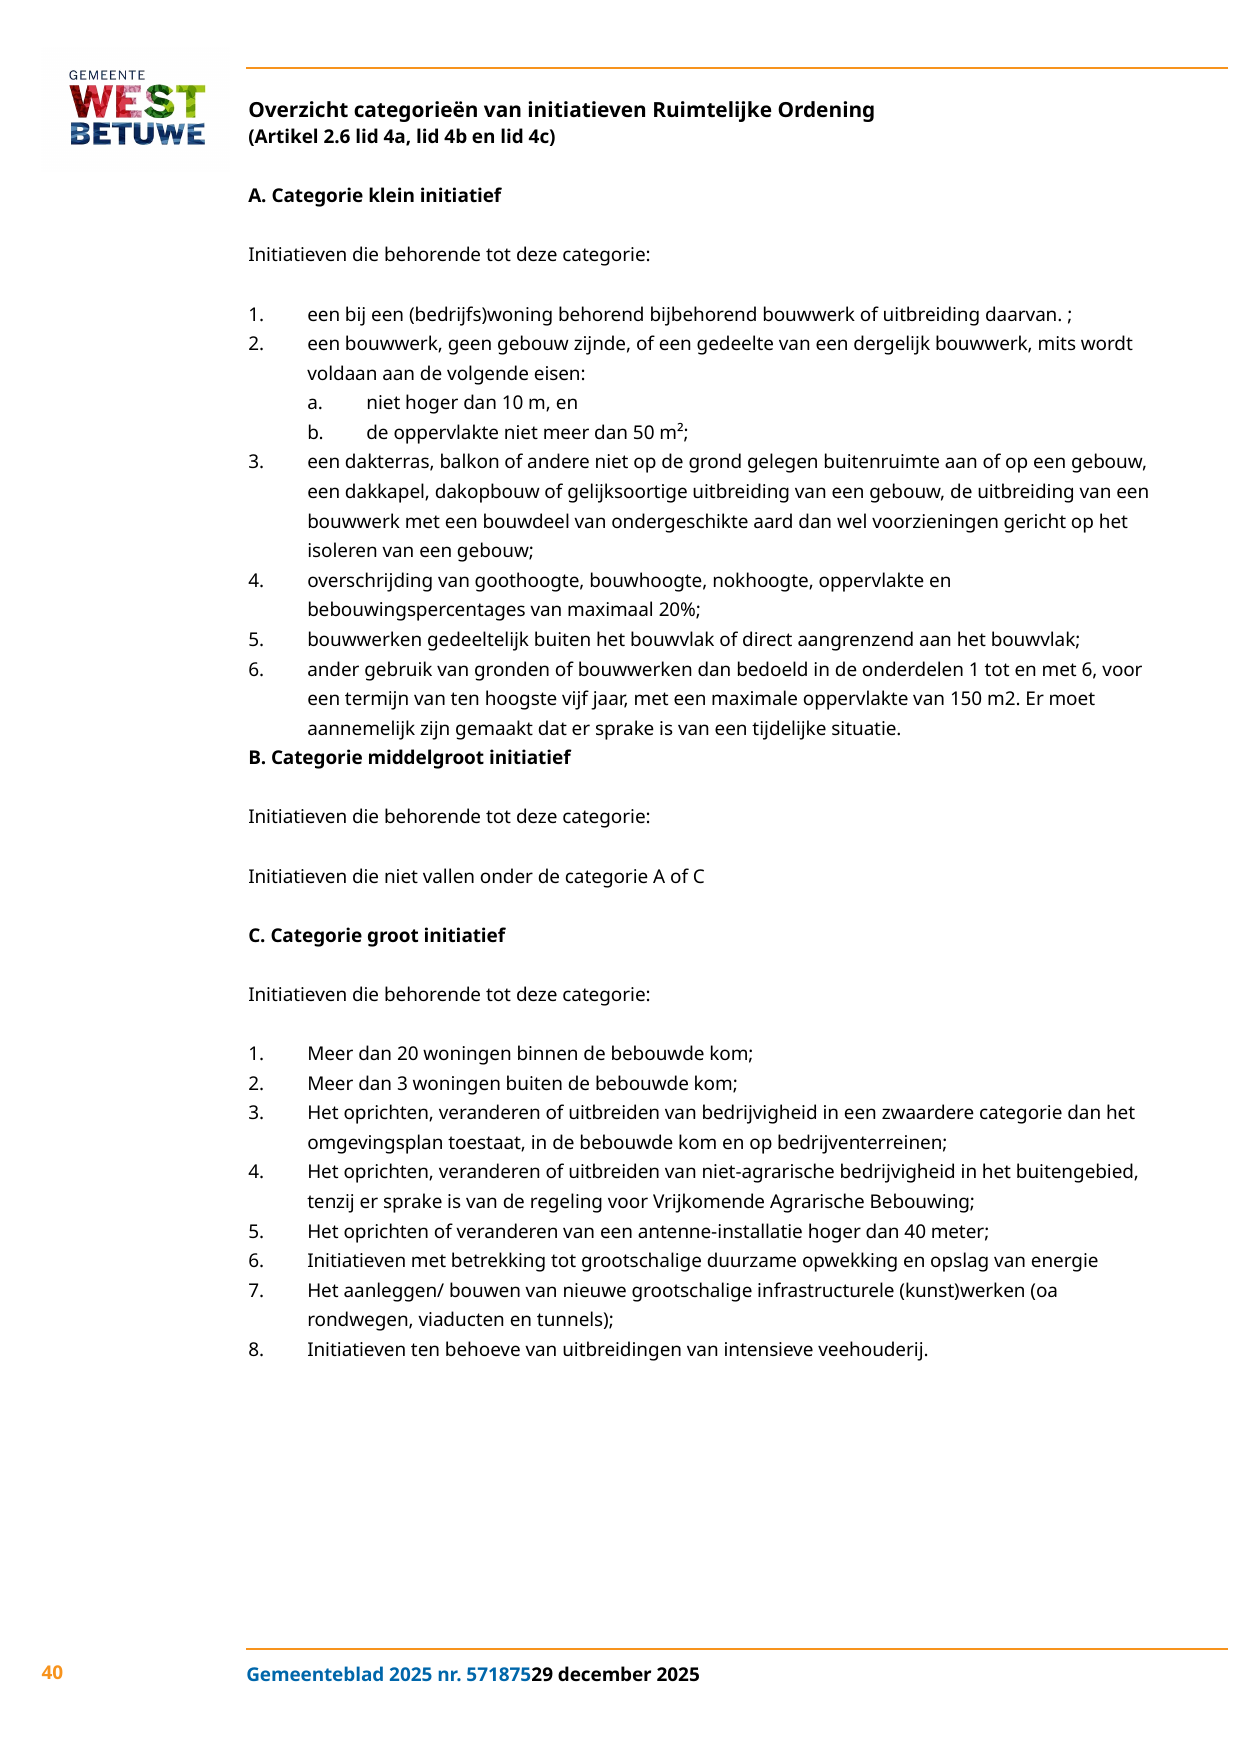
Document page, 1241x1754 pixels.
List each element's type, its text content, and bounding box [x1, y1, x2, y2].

text (Artikel 2.6 lid 4a, lid 4b en lid 4c) [248, 123, 1152, 149]
list bouwwerken gedeeltelijk buiten het bouwvlak of direct aangrenzend aan het bouwvlak; [248, 626, 1152, 652]
list een bij een (bedrijfs)woning behorend bijbehorend bouwwerk of uitbreiding daarvan. ; [248, 301, 1152, 327]
list Het oprichten, veranderen of uitbreiden van niet-agrarische bedrijvigheid in het buitengebied, tenzij er sprake is van de regeling voor Vrijkomende Agrarische Bebouwing; [248, 1159, 1152, 1214]
list een bouwwerk, geen gebouw zijnde, of een gedeelte van een dergelijk bouwwerk, mits wordt voldaan aan de volgende eisen: [248, 330, 1152, 386]
list Meer dan 3 woningen buiten de bebouwde kom; [248, 1070, 1152, 1096]
list Het aanleggen/ bouwen van nieuwe grootschalige infrastructurele (kunst)werken (oa rondwegen, viaducten en tunnels); [248, 1277, 1152, 1332]
text Initiatieven die niet vallen onder de categorie A of C [248, 863, 1152, 889]
list Het oprichten of veranderen van een antenne-installatie hoger dan 40 meter; [248, 1218, 1152, 1244]
picture [41, 47, 231, 172]
text Initiatieven die behorende tot deze categorie: [248, 804, 1152, 829]
text B. Categorie middelgroot initiatief [248, 744, 1152, 770]
list Het oprichten, veranderen of uitbreiden van bedrijvigheid in een zwaardere categorie dan het omgevingsplan toestaat, in de bebouwde kom en op bedrijventerreinen; [248, 1099, 1152, 1155]
text Overzicht categorieën van initiatieven Ruimtelijke Ordening [248, 95, 1152, 123]
list overschrijding van goothoogte, bouwhoogte, nokhoogte, oppervlakte en bebouwingspercentages van maximaal 20%; [248, 567, 1152, 622]
list Initiatieven ten behoeve van uitbreidingen van intensieve veehouderij. [248, 1336, 1152, 1362]
text C. Categorie groot initiatief [248, 922, 1152, 948]
list Initiatieven met betrekking tot grootschalige duurzame opwekking en opslag van energie [248, 1247, 1152, 1273]
list de oppervlakte niet meer dan 50 m²; [307, 419, 1152, 445]
list ander gebruik van gronden of bouwwerken dan bedoeld in de onderdelen 1 tot en met 6, voor een termijn van ten hoogste vijf jaar, met een maximale oppervlakte van 150 m2. Er moet aannemelijk zijn gemaakt dat er sprake is van een tijdelijke situatie. [248, 656, 1152, 741]
list Meer dan 20 woningen binnen de bebouwde kom; [248, 1040, 1152, 1066]
text A. Categorie klein initiatief [248, 182, 1152, 208]
text Initiatieven die behorende tot deze categorie: [248, 242, 1152, 267]
list niet hoger dan 10 m, en [307, 389, 1152, 415]
text Initiatieven die behorende tot deze categorie: [248, 981, 1152, 1007]
list een dakterras, balkon of andere niet op de grond gelegen buitenruimte aan of op een gebouw, een dakkapel, dakopbouw of gelijksoortige uitbreiding van een gebouw, de uitbreiding van een bouwwerk met een bouwdeel van ondergeschikte aard dan wel voorzieningen gericht op het isoleren van een gebouw; [248, 449, 1152, 563]
